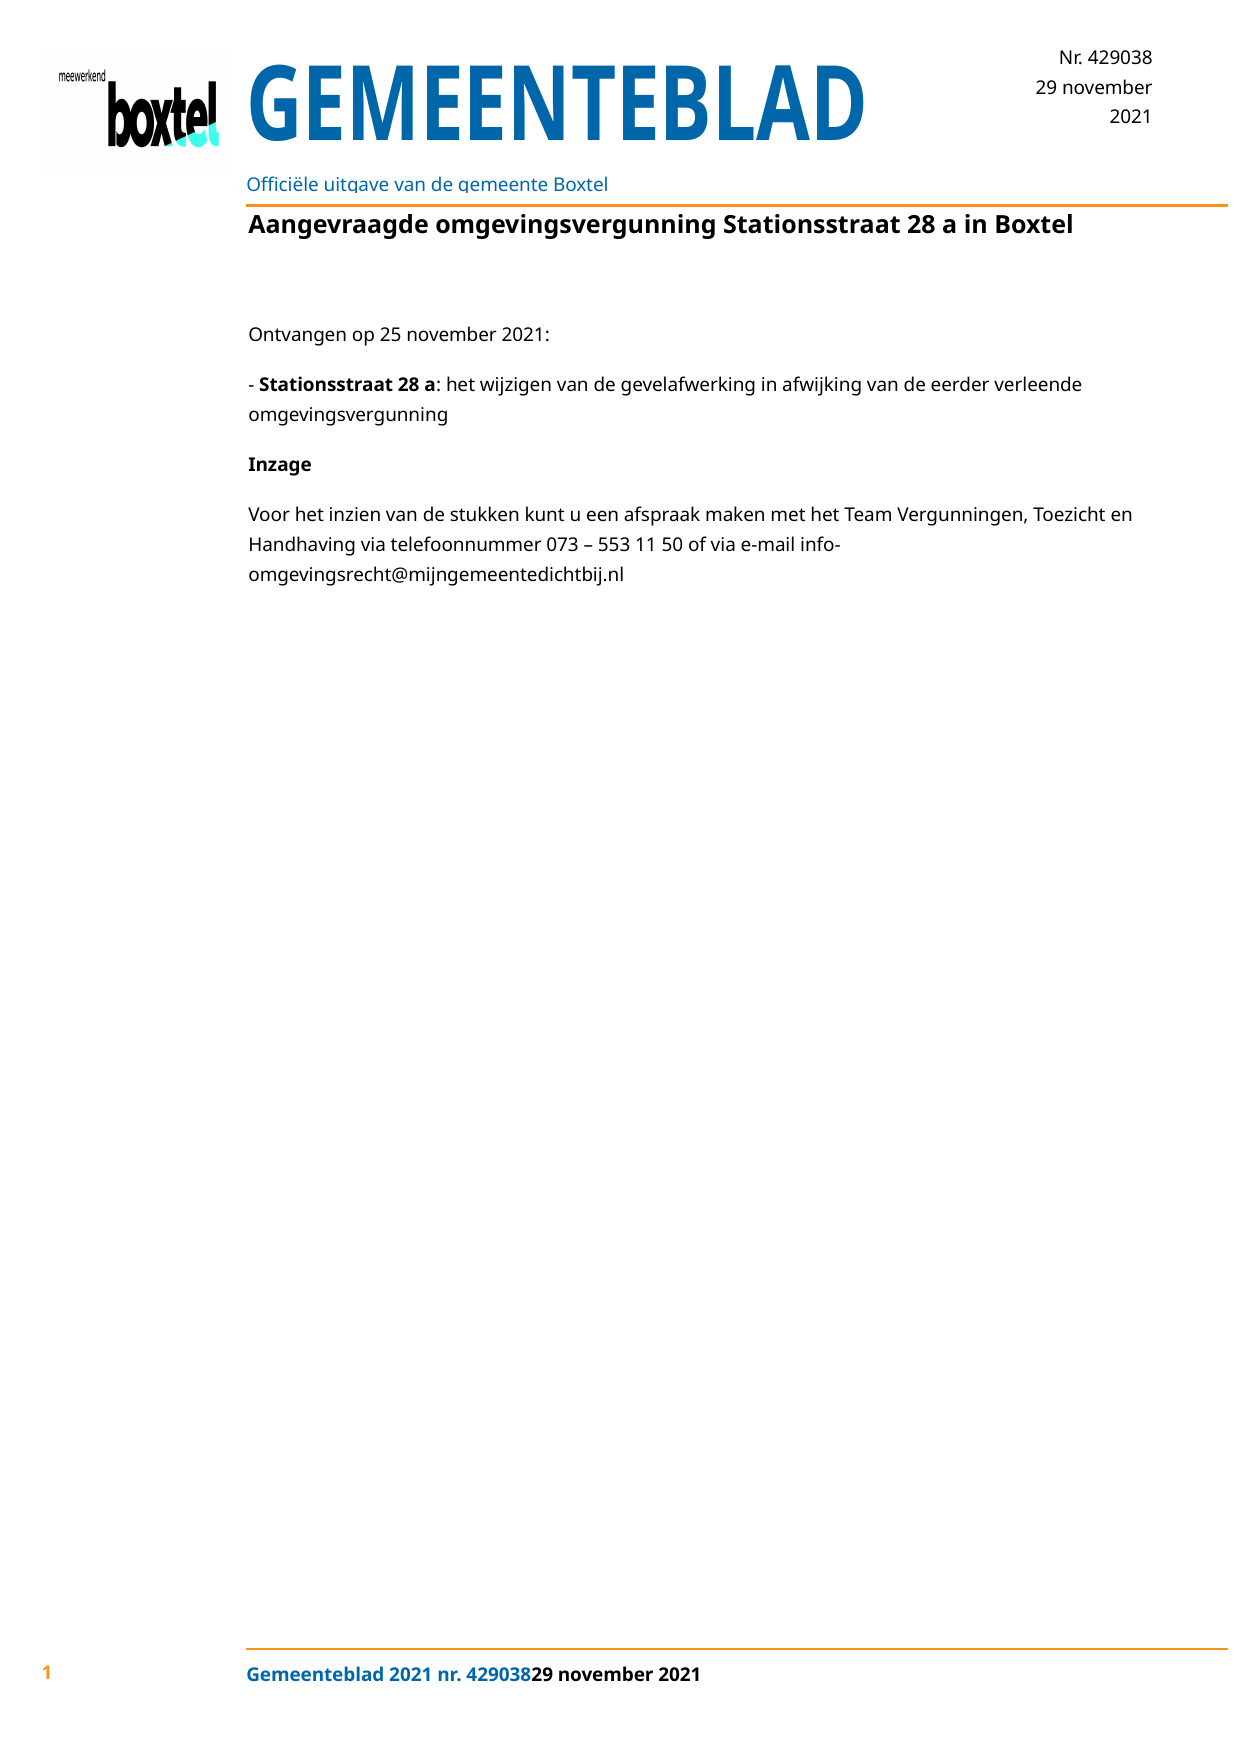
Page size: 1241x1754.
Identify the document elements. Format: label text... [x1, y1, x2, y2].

text Inzage [248, 451, 1152, 477]
picture [41, 47, 231, 172]
text - Stationsstraat 28 a: het wijzigen van de gevelafwerking in afwijking van de eerder verleende omgevingsvergunning [248, 371, 1152, 426]
text Ontvangen op 25 november 2021: [248, 321, 1152, 346]
text Aangevraagde omgevingsvergunning Stationsstraat 28 a in Boxtel [248, 207, 1152, 241]
text Voor het inzien van de stukken kunt u een afspraak maken met het Team Vergunningen, Toezicht en Handhaving via telefoonnummer 073 – 553 11 50 of via e-mail info-omgevingsrecht@mijngemeentedichtbij.nl [248, 502, 1152, 586]
